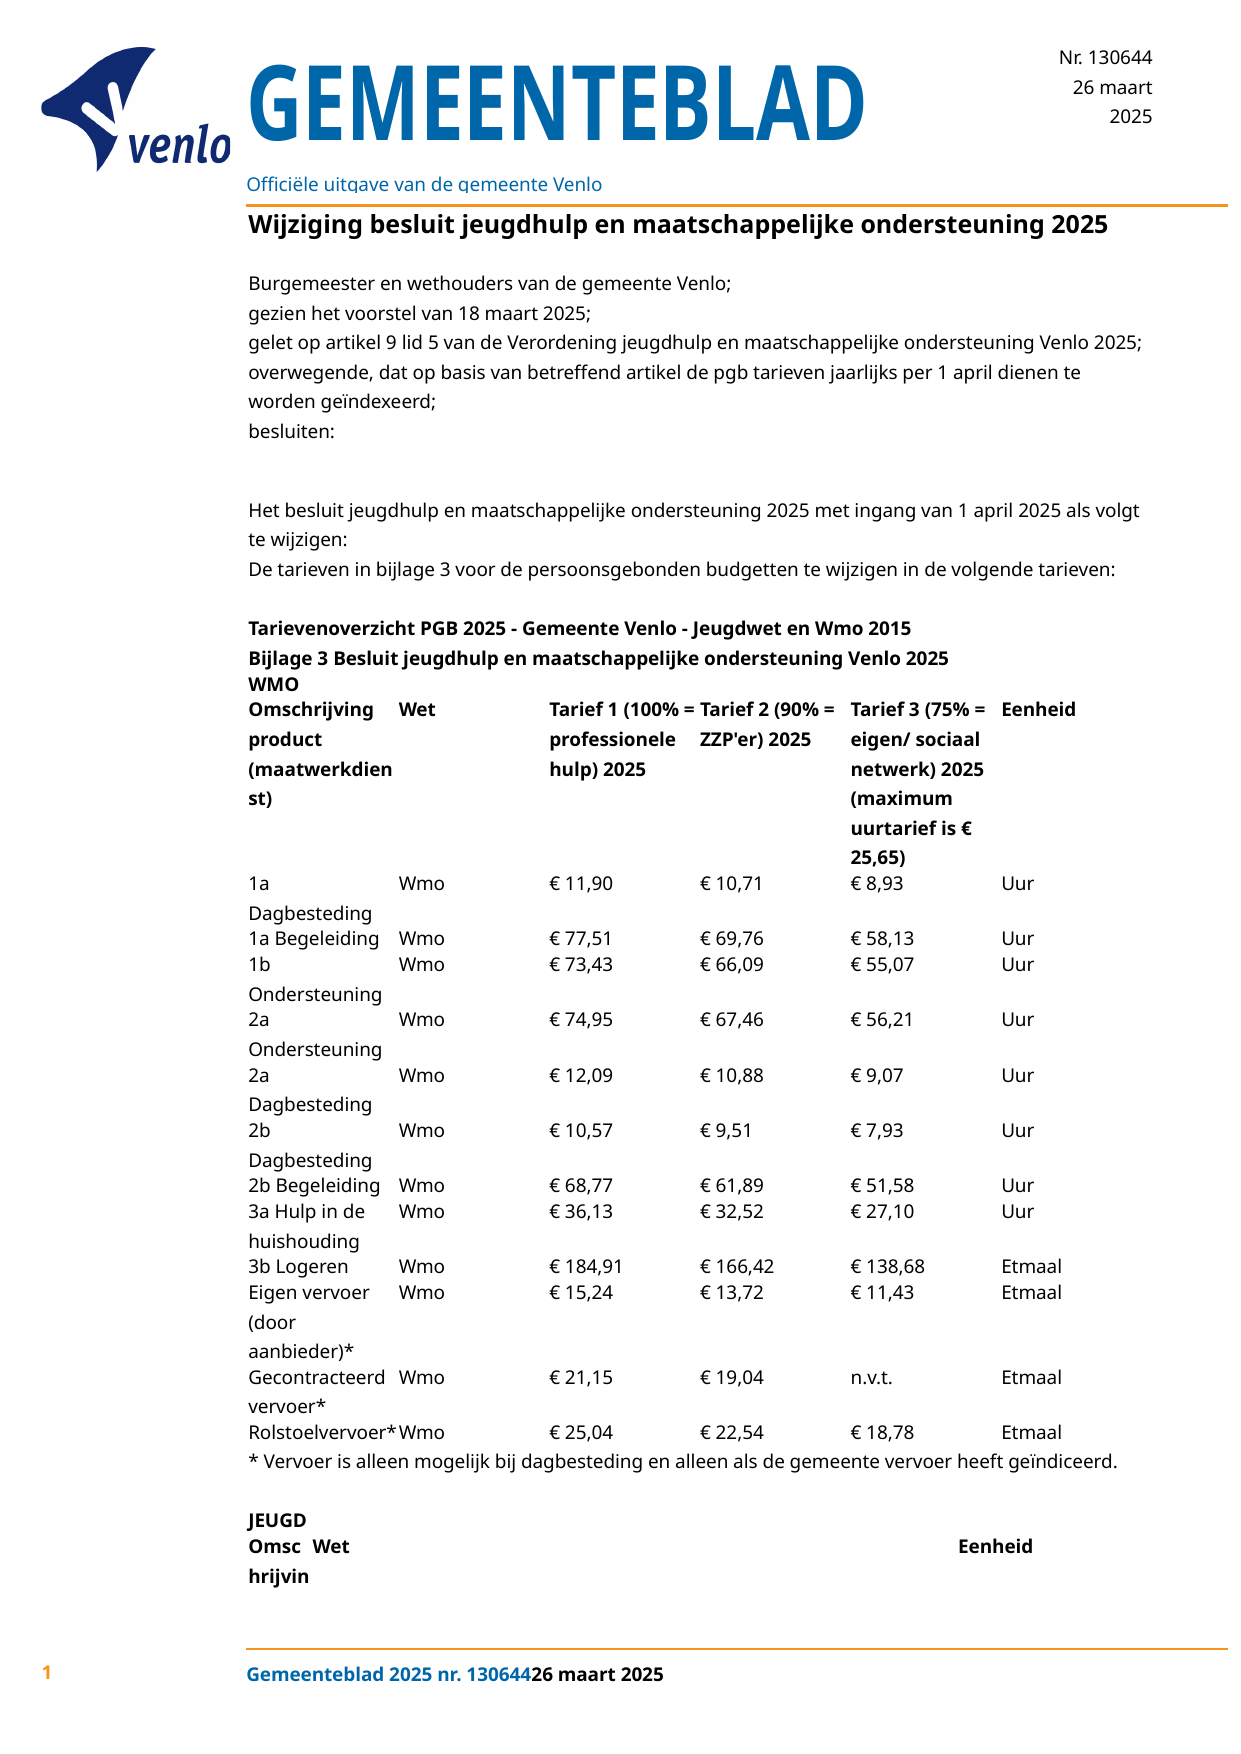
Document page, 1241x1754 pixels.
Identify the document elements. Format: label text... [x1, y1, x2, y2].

picture [41, 47, 231, 172]
table_cell Eigen vervoer (door aanbieder)* [248, 1279, 398, 1364]
table_cell € 138,68 [850, 1254, 1001, 1279]
table_cell € 184,91 [549, 1254, 700, 1279]
table_cell Tarief 1 (100% = professionele hulp) 2025 [549, 697, 700, 870]
table_cell Etmaal [1001, 1420, 1152, 1445]
table_cell Omschrijvin [248, 1534, 312, 1589]
text gelet op artikel 9 lid 5 van de Verordening jeugdhulp en maatschappelijke ondersteuning Venlo 2025; [248, 329, 1152, 355]
table_cell € 77,51 [549, 926, 700, 951]
table_cell € 13,72 [700, 1279, 850, 1364]
table_cell € 7,93 [850, 1117, 1001, 1172]
table_cell € 18,78 [850, 1420, 1001, 1445]
table_cell € 27,10 [850, 1198, 1001, 1253]
table_cell Etmaal [1001, 1254, 1152, 1279]
table_cell [1087, 1534, 1152, 1589]
table_cell Wmo [399, 926, 549, 951]
table_cell Omschrijving product (maatwerkdienst) [248, 697, 398, 870]
table_cell 1b Ondersteuning [248, 951, 398, 1007]
table_cell 1a Begeleiding [248, 926, 398, 951]
text Wijziging besluit jeugdhulp en maatschappelijke ondersteuning 2025 [248, 207, 1152, 241]
table_cell € 74,95 [549, 1007, 700, 1062]
text Het besluit jeugdhulp en maatschappelijke ondersteuning 2025 met ingang van 1 april 2025 als volgt te wijzigen: [248, 497, 1152, 552]
table_cell € 58,13 [850, 926, 1001, 951]
table_cell Eenheid [958, 1534, 1087, 1589]
table_cell € 10,88 [700, 1062, 850, 1117]
table_cell € 66,09 [700, 951, 850, 1007]
table_cell Etmaal [1001, 1364, 1152, 1419]
table_header Tarievenoverzicht PGB 2025 - Gemeente Venlo - Jeugdwet en Wmo 2015 Bijlage 3 Besluit jeugdhulp en maatschappelijke ondersteuning Venlo 2025 [248, 616, 1152, 671]
table_cell 2a Dagbesteding [248, 1062, 398, 1117]
table_cell € 8,93 [850, 870, 1001, 926]
text Burgemeester en wethouders van de gemeente Venlo; [248, 270, 1152, 296]
table_cell € 9,51 [700, 1117, 850, 1172]
table_cell Wmo [399, 1364, 549, 1419]
table_cell Wmo [399, 1173, 549, 1198]
table_cell Rolstoelvervoer* [248, 1420, 398, 1445]
table_cell [442, 1534, 700, 1589]
table_cell € 73,43 [549, 951, 700, 1007]
table_cell 2b Dagbesteding [248, 1117, 398, 1172]
table_cell € 11,43 [850, 1279, 1001, 1364]
table_cell € 56,21 [850, 1007, 1001, 1062]
table_cell € 9,07 [850, 1062, 1001, 1117]
table_cell € 10,71 [700, 870, 850, 926]
table_cell n.v.t. [850, 1364, 1001, 1419]
table_cell Uur [1001, 926, 1152, 951]
table_cell € 12,09 [549, 1062, 700, 1117]
table_cell Wmo [399, 1007, 549, 1062]
table_cell Wmo [399, 1420, 549, 1445]
text De tarieven in bijlage 3 voor de persoonsgebonden budgetten te wijzigen in de volgende tarieven: [248, 556, 1152, 582]
text besluiten: [248, 418, 1152, 444]
text * Vervoer is alleen mogelijk bij dagbesteding en alleen als de gemeente vervoer heeft geïndiceerd. [248, 1448, 1152, 1474]
table_cell Gecontracteerd vervoer* [248, 1364, 398, 1419]
table_cell Uur [1001, 1198, 1152, 1253]
table_cell Uur [1001, 1007, 1152, 1062]
table_cell 1a Dagbesteding [248, 870, 398, 926]
table_header [1087, 1508, 1152, 1533]
table_cell € 36,13 [549, 1198, 700, 1253]
table_cell € 67,46 [700, 1007, 850, 1062]
table_cell Uur [1001, 870, 1152, 926]
table_cell Wmo [399, 951, 549, 1007]
table_cell Uur [1001, 1173, 1152, 1198]
table_cell € 61,89 [700, 1173, 850, 1198]
table_cell WMO [248, 671, 1152, 697]
table_cell € 11,90 [549, 870, 700, 926]
table_cell Tarief 3 (75% = eigen/ sociaal netwerk) 2025 (maximum uurtarief is € 25,65) [850, 697, 1001, 870]
table_cell Wet [399, 697, 549, 870]
table_cell € 22,54 [700, 1420, 850, 1445]
table_cell € 68,77 [549, 1173, 700, 1198]
table_cell € 21,15 [549, 1364, 700, 1419]
table_cell Uur [1001, 1062, 1152, 1117]
table_cell Wmo [399, 870, 549, 926]
text gezien het voorstel van 18 maart 2025; [248, 300, 1152, 326]
table_cell € 15,24 [549, 1279, 700, 1364]
table_cell € 19,04 [700, 1364, 850, 1419]
table_cell [700, 1534, 958, 1589]
table_cell € 32,52 [700, 1198, 850, 1253]
text overwegende, dat op basis van betreffend artikel de pgb tarieven jaarlijks per 1 april dienen te worden geïndexeerd; [248, 359, 1152, 414]
table_cell 3a Hulp in de huishouding [248, 1198, 398, 1253]
table_cell 2b Begeleiding [248, 1173, 398, 1198]
table_cell € 55,07 [850, 951, 1001, 1007]
table_cell Eenheid [1001, 697, 1152, 870]
table_cell 2a Ondersteuning [248, 1007, 398, 1062]
table_cell 3b Logeren [248, 1254, 398, 1279]
table_cell € 166,42 [700, 1254, 850, 1279]
table_cell Wet [313, 1534, 442, 1589]
table_cell Wmo [399, 1062, 549, 1117]
table_cell Wmo [399, 1279, 549, 1364]
table_cell € 10,57 [549, 1117, 700, 1172]
table_cell € 69,76 [700, 926, 850, 951]
table_cell Wmo [399, 1254, 549, 1279]
table_cell Uur [1001, 951, 1152, 1007]
table_header JEUGD [248, 1508, 1087, 1533]
table_cell Tarief 2 (90% = ZZP'er) 2025 [700, 697, 850, 870]
table_cell Uur [1001, 1117, 1152, 1172]
table_cell € 25,04 [549, 1420, 700, 1445]
table_cell Wmo [399, 1117, 549, 1172]
table_cell Wmo [399, 1198, 549, 1253]
table_cell Etmaal [1001, 1279, 1152, 1364]
table_cell € 51,58 [850, 1173, 1001, 1198]
